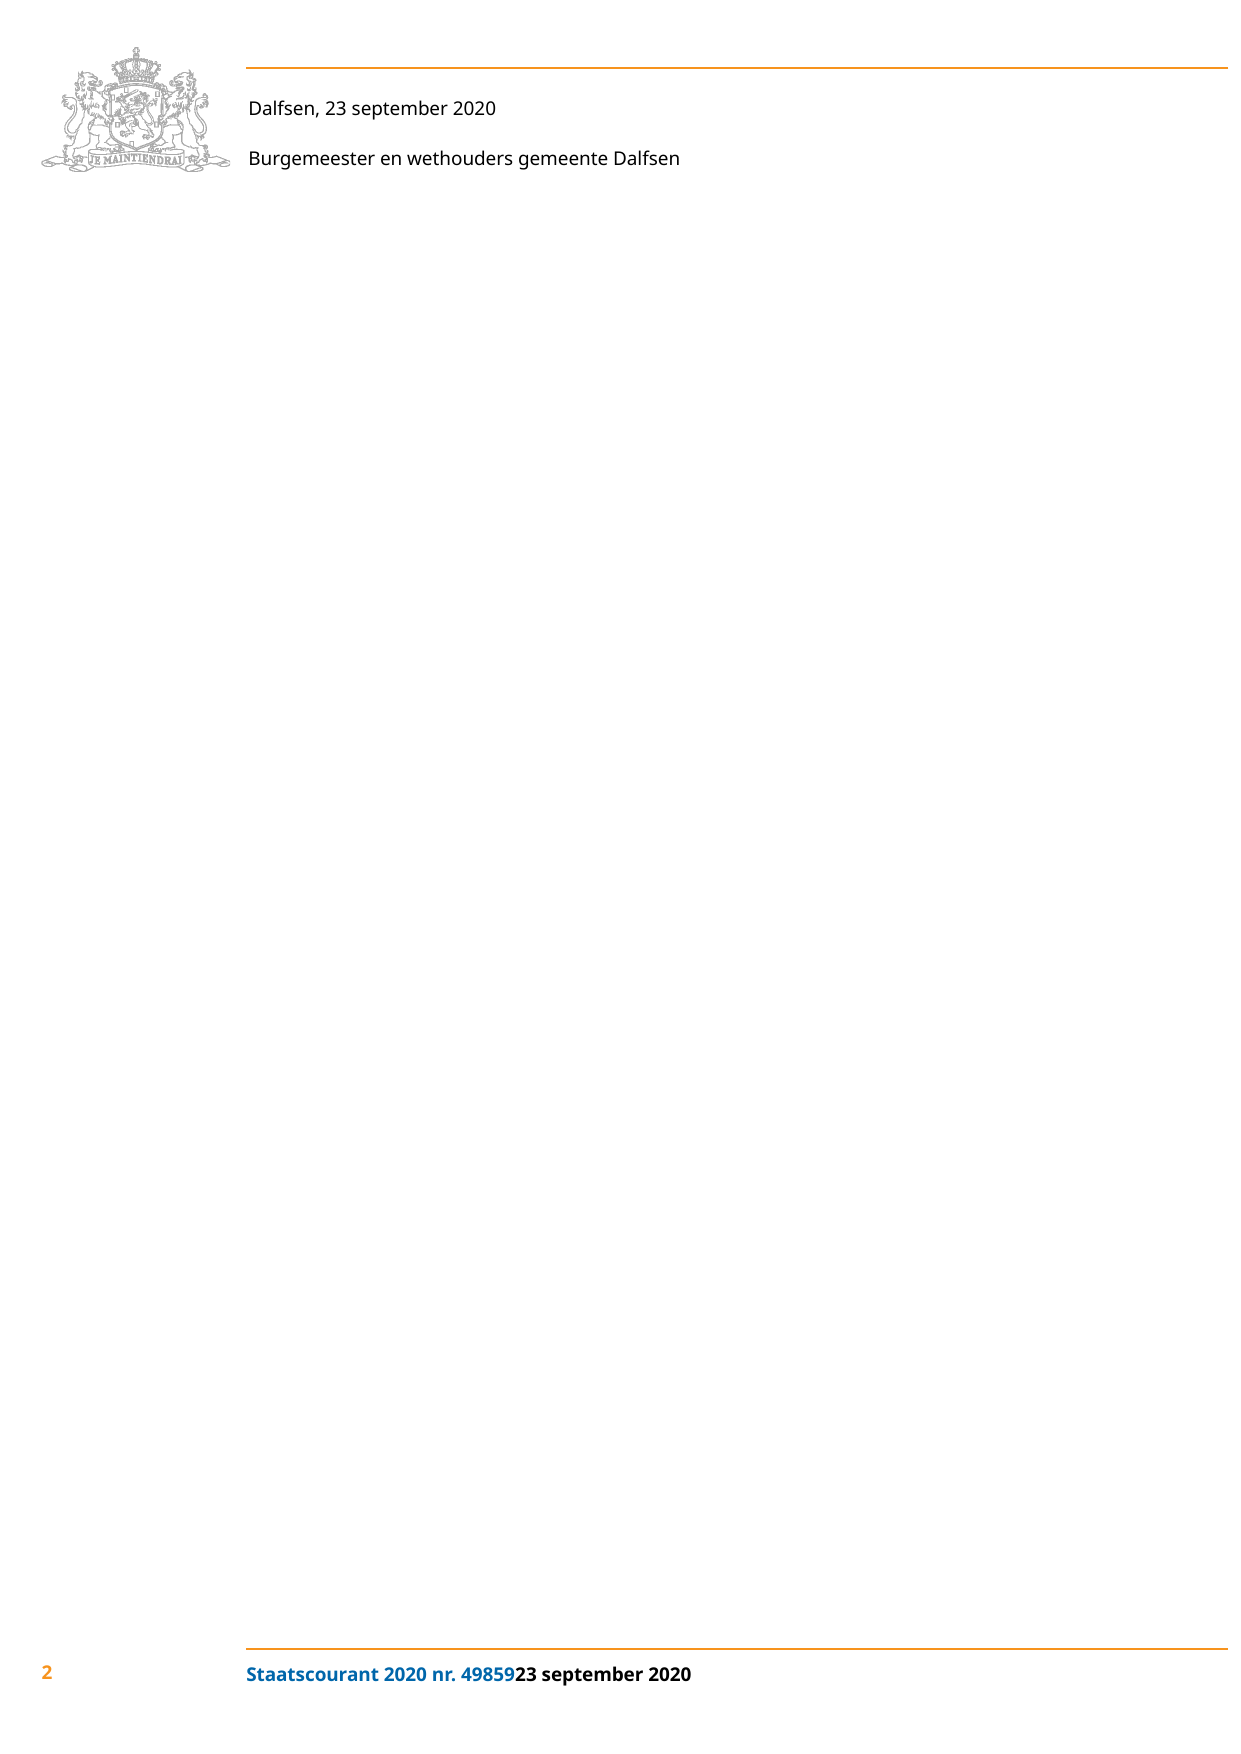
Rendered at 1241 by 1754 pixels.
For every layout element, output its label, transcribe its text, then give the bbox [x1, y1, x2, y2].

picture [41, 47, 231, 172]
text Burgemeester en wethouders gemeente Dalfsen [248, 145, 1152, 171]
text Dalfsen, 23 september 2020 [248, 95, 1152, 121]
